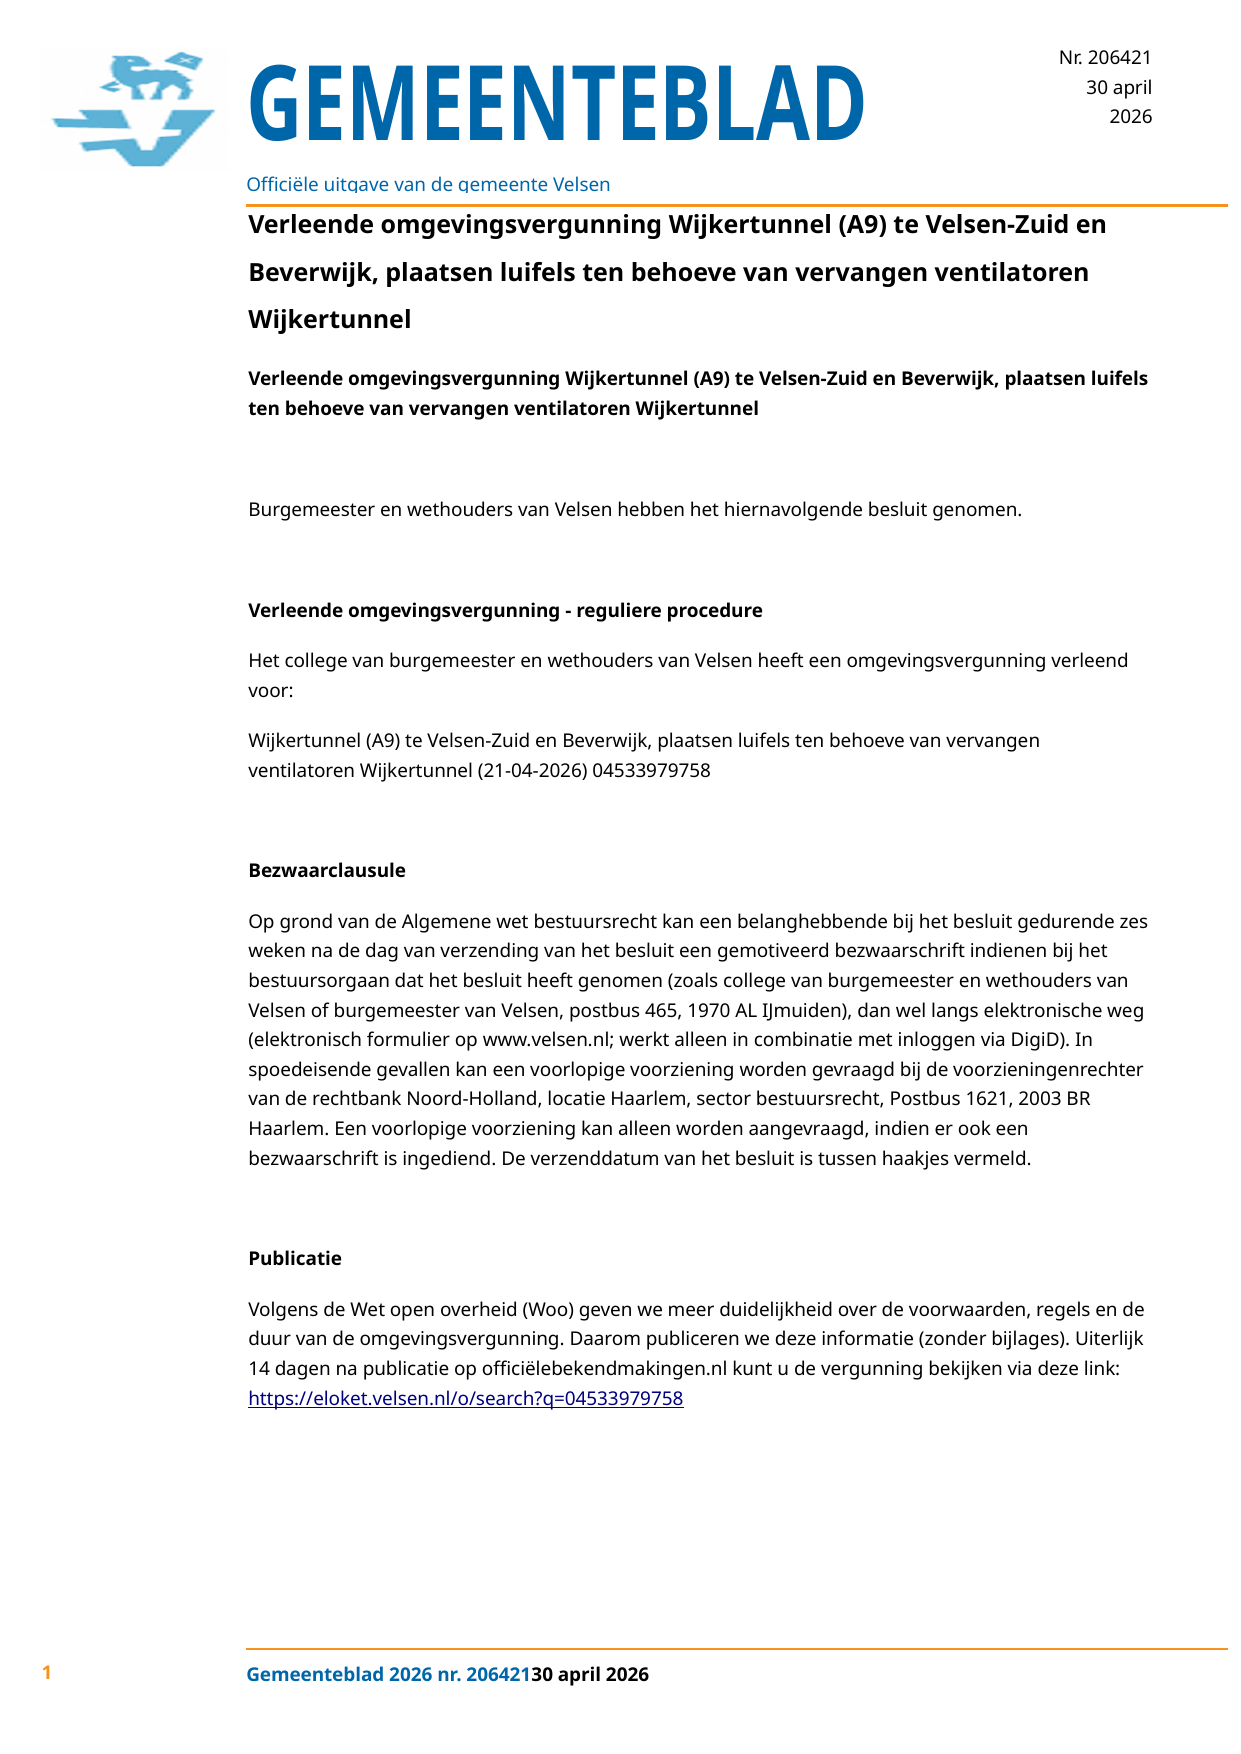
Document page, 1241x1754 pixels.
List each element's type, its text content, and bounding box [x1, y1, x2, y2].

text Volgens de Wet open overheid (Woo) geven we meer duidelijkheid over de voorwaarden, regels en de duur van de omgevingsvergunning. Daarom publiceren we deze informatie (zonder bijlages). Uiterlijk 14 dagen na publicatie op officiëlebekendmakingen.nl kunt u de vergunning bekijken via deze link: https://eloket.velsen.nl/o/search?q=04533979758 [248, 1296, 1152, 1410]
picture [41, 47, 231, 172]
text Burgemeester en wethouders van Velsen hebben het hiernavolgende besluit genomen. [248, 496, 1152, 522]
text Verleende omgevingsvergunning - reguliere procedure [248, 597, 1152, 622]
text Het college van burgemeester en wethouders van Velsen heeft een omgevingsvergunning verleend voor: [248, 647, 1152, 702]
text Op grond van de Algemene wet bestuursrecht kan een belanghebbende bij het besluit gedurende zes weken na de dag van verzending van het besluit een gemotiveerd bezwaarschrift indienen bij het bestuursorgaan dat het besluit heeft genomen (zoals college van burgemeester en wethouders van Velsen of burgemeester van Velsen, postbus 465, 1970 AL IJmuiden), dan wel langs elektronische weg (elektronisch formulier op www.velsen.nl; werkt alleen in combinatie met inloggen via DigiD). In spoedeisende gevallen kan een voorlopige voorziening worden gevraagd bij de voorzieningenrechter van de rechtbank Noord-Holland, locatie Haarlem, sector bestuursrecht, Postbus 1621, 2003 BR Haarlem. Een voorlopige voorziening kan alleen worden aangevraagd, indien er ook een bezwaarschrift is ingediend. De verzenddatum van het besluit is tussen haakjes vermeld. [248, 908, 1152, 1170]
text Verleende omgevingsvergunning Wijkertunnel (A9) te Velsen-Zuid en Beverwijk, plaatsen luifels ten behoeve van vervangen ventilatoren Wijkertunnel [248, 207, 1152, 336]
text Verleende omgevingsvergunning Wijkertunnel (A9) te Velsen-Zuid en Beverwijk, plaatsen luifels ten behoeve van vervangen ventilatoren Wijkertunnel [248, 366, 1152, 421]
text Wijkertunnel (A9) te Velsen-Zuid en Beverwijk, plaatsen luifels ten behoeve van vervangen ventilatoren Wijkertunnel (21-04-2026) 04533979758 [248, 727, 1152, 782]
text Publicatie [248, 1246, 1152, 1271]
text Bezwaarclausule [248, 858, 1152, 883]
